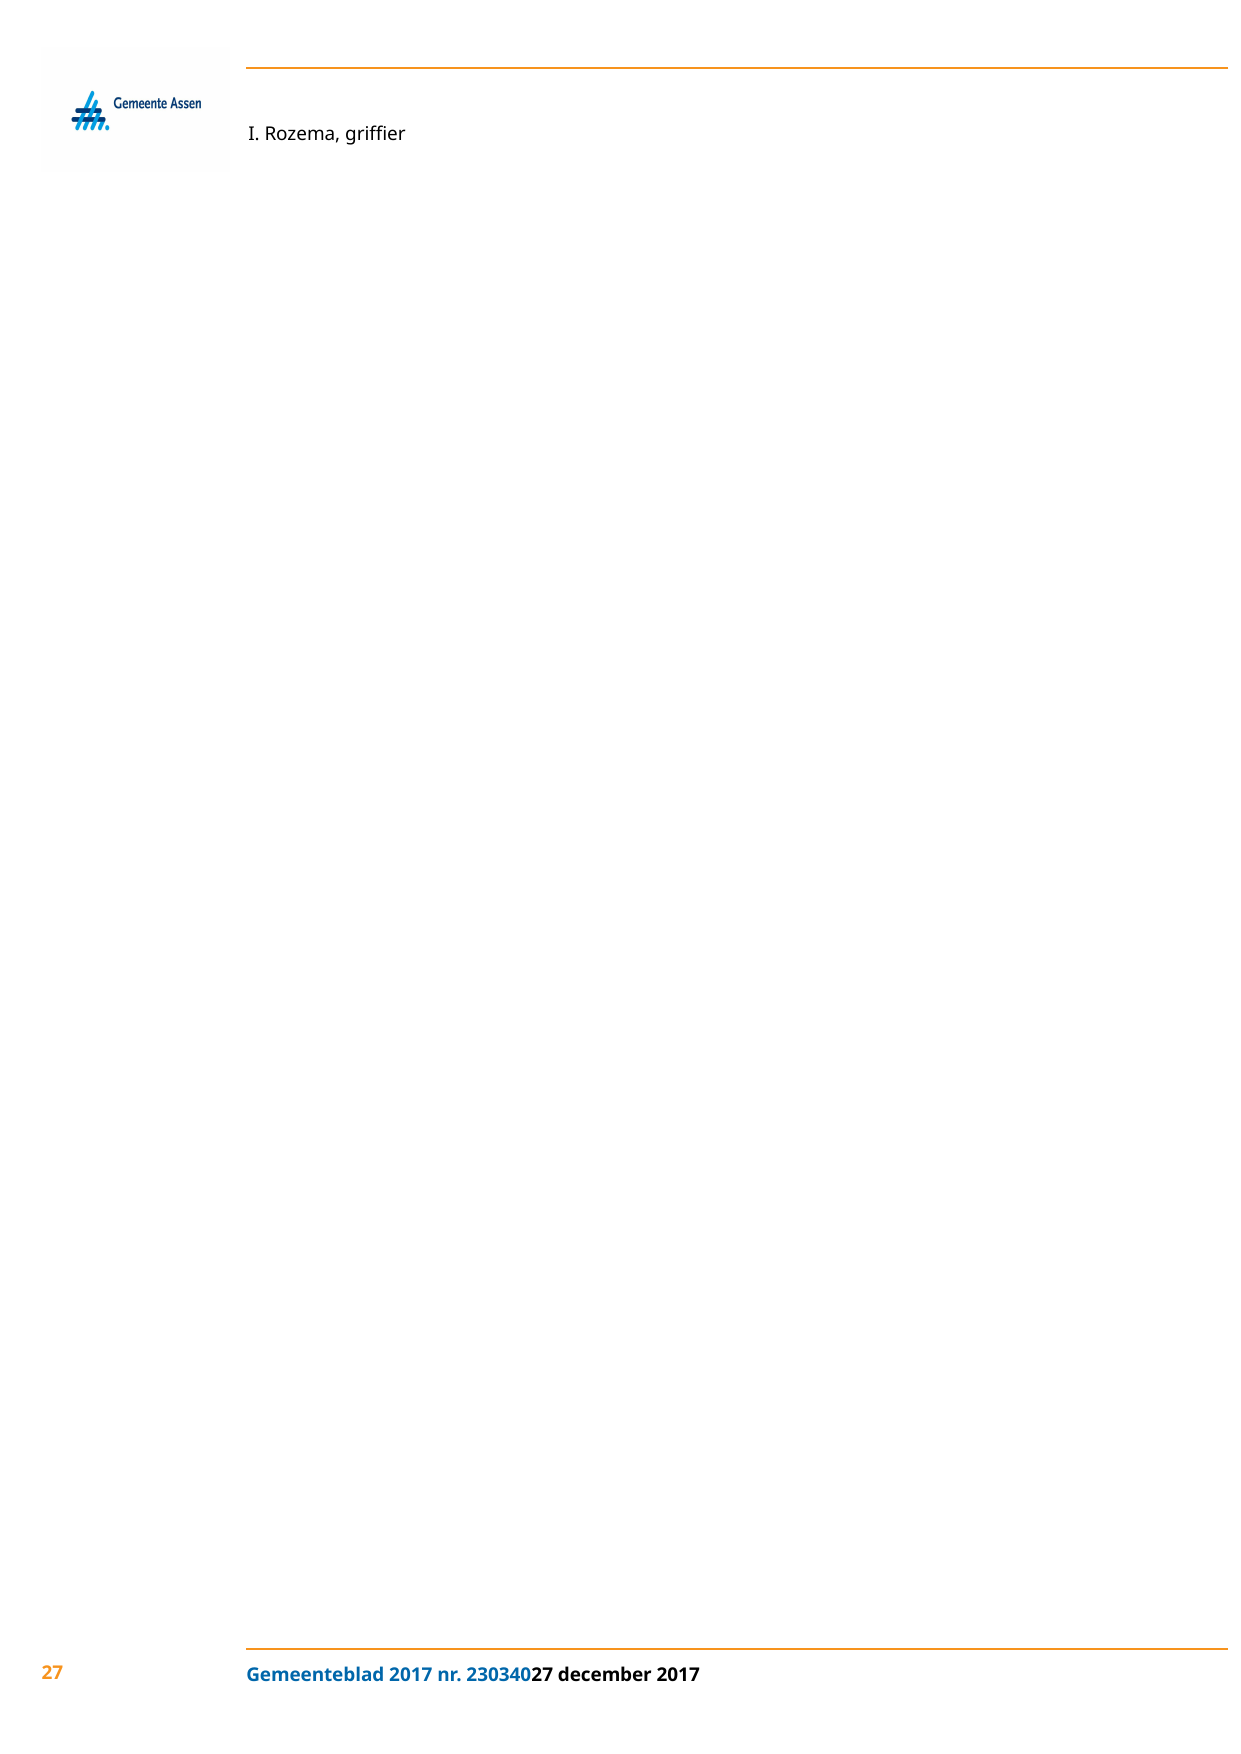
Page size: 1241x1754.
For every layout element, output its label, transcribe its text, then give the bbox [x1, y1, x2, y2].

picture [41, 47, 231, 172]
text I. Rozema, griffier [248, 121, 1152, 146]
